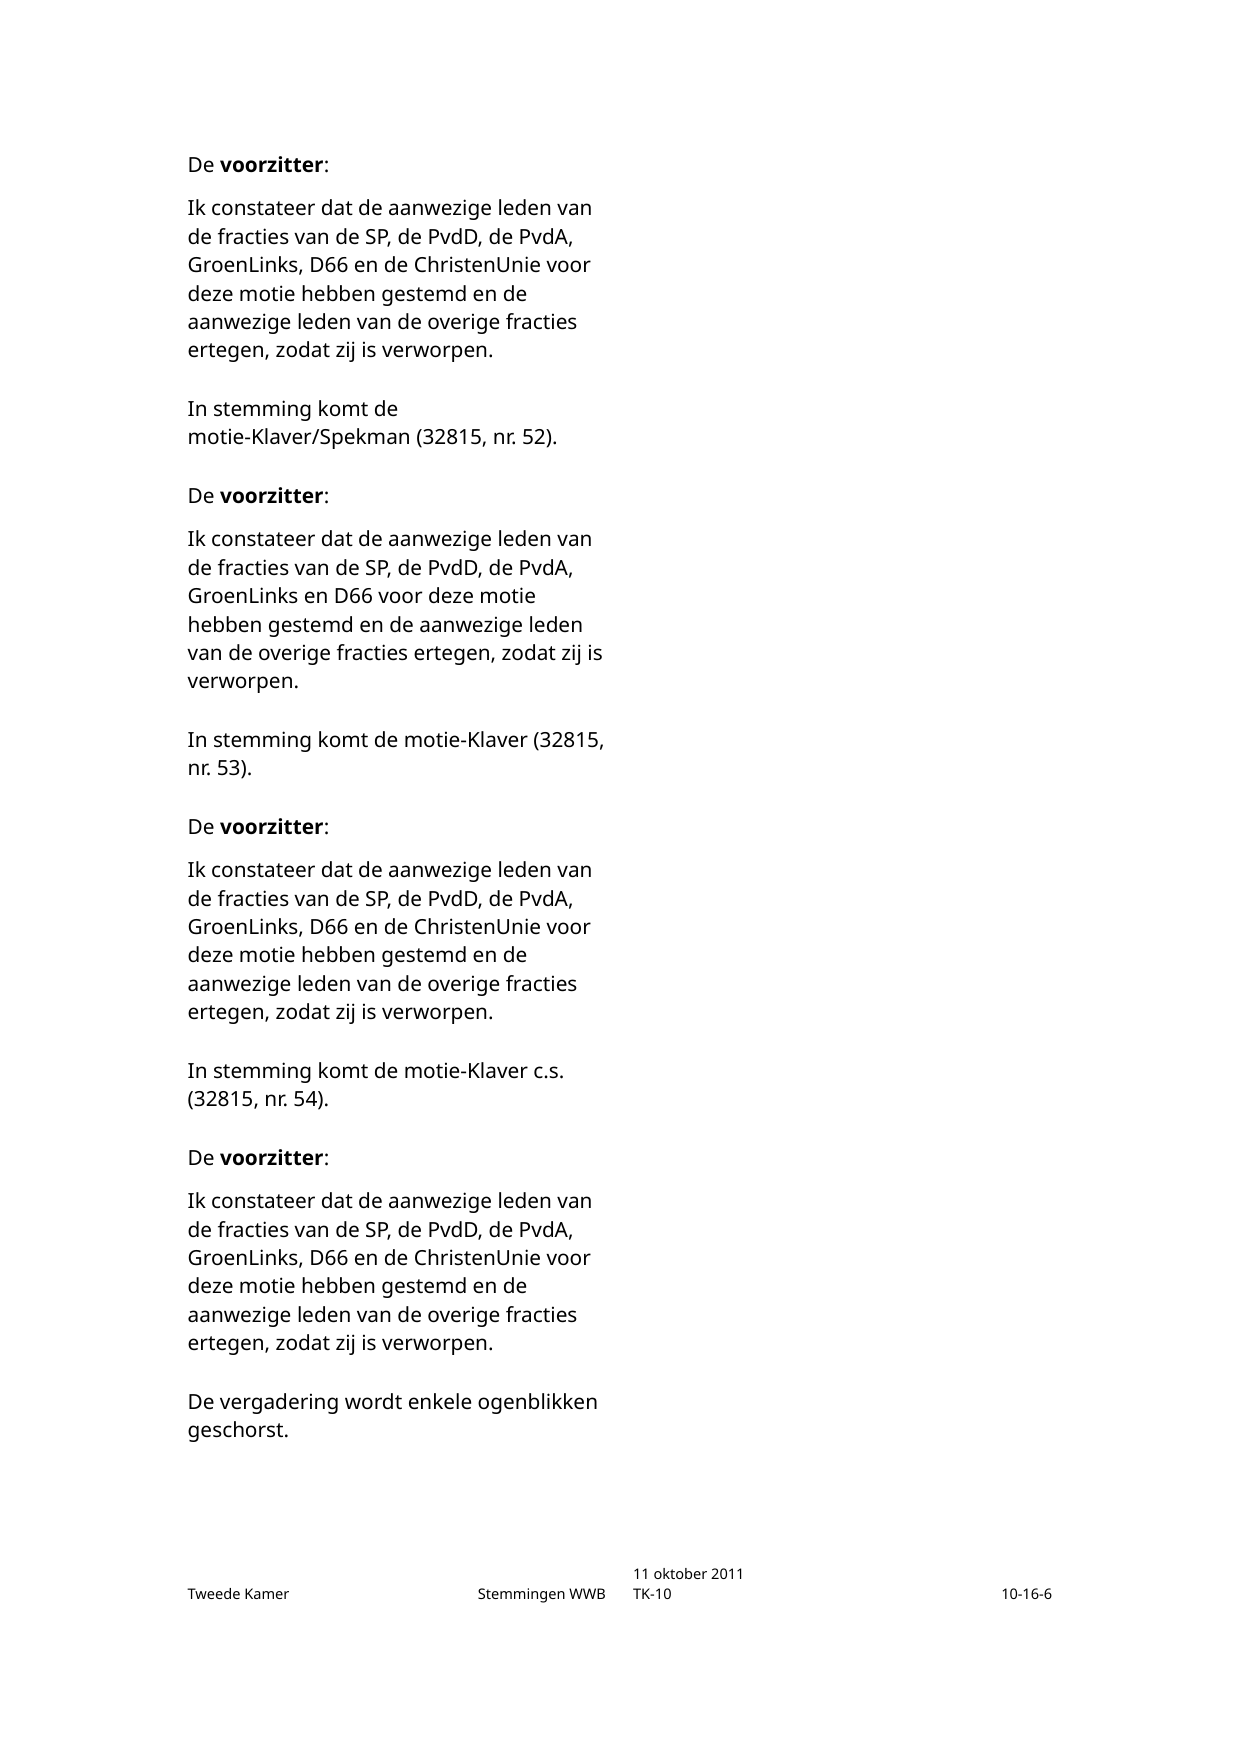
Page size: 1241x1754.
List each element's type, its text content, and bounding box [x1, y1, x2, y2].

text Ik constateer dat de aanwezige leden van de fracties van de SP, de PvdD, de PvdA, GroenLinks, D66 en de ChristenUnie voor deze motie hebben gestemd en de aanwezige leden van de overige fracties ertegen, zodat zij is verworpen. [187, 1186, 605, 1357]
text In stemming komt de motie-Klaver (32815, nr. 53). [187, 725, 605, 782]
text De voorzitter: [187, 150, 605, 178]
text De voorzitter: [187, 812, 605, 840]
text De voorzitter: [187, 1143, 605, 1171]
text De vergadering wordt enkele ogenblikken geschorst. [187, 1387, 605, 1444]
text In stemming komt de motie-Klaver/Spekman (32815, nr. 52). [187, 394, 605, 451]
text Ik constateer dat de aanwezige leden van de fracties van de SP, de PvdD, de PvdA, GroenLinks en D66 voor deze motie hebben gestemd en de aanwezige leden van de overige fracties ertegen, zodat zij is verworpen. [187, 524, 605, 695]
text De voorzitter: [187, 481, 605, 509]
text Ik constateer dat de aanwezige leden van de fracties van de SP, de PvdD, de PvdA, GroenLinks, D66 en de ChristenUnie voor deze motie hebben gestemd en de aanwezige leden van de overige fracties ertegen, zodat zij is verworpen. [187, 193, 605, 364]
text In stemming komt de motie-Klaver c.s. (32815, nr. 54). [187, 1056, 605, 1113]
text Ik constateer dat de aanwezige leden van de fracties van de SP, de PvdD, de PvdA, GroenLinks, D66 en de ChristenUnie voor deze motie hebben gestemd en de aanwezige leden van de overige fracties ertegen, zodat zij is verworpen. [187, 855, 605, 1026]
